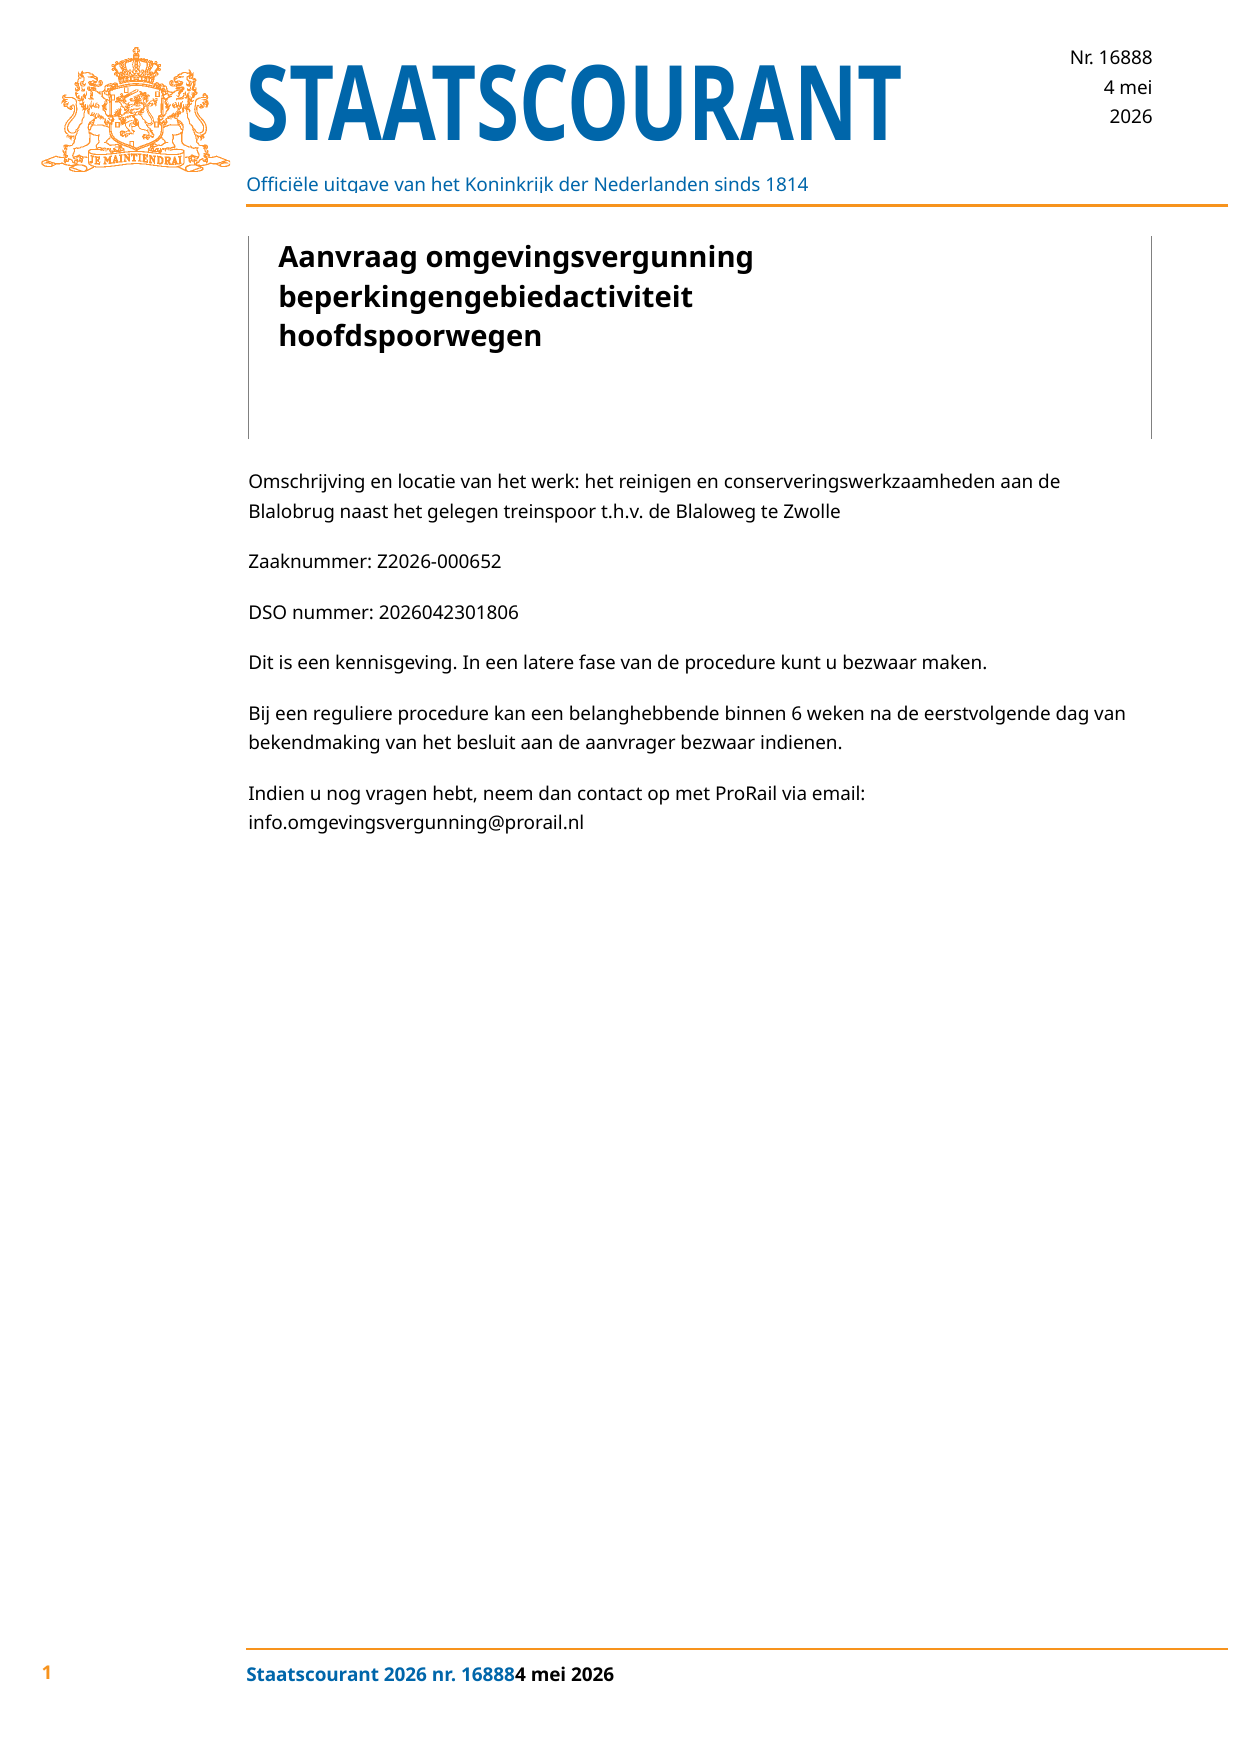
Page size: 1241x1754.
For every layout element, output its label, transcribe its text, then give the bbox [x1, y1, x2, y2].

table_header Aanvraag omgevingsvergunning beperkingengebiedactiviteit hoofdspoorwegen [249, 236, 850, 439]
table_header [850, 414, 1151, 439]
table_header [850, 236, 912, 413]
table_header [1090, 236, 1151, 413]
text DSO nummer: 2026042301806 [248, 599, 1152, 625]
text Indien u nog vragen hebt, neem dan contact op met ProRail via email: info.omgevingsvergunning@prorail.nl [248, 780, 1152, 835]
text Omschrijving en locatie van het werk: het reinigen en conserveringswerkzaamheden aan de Blalobrug naast het gelegen treinspoor t.h.v. de Blaloweg te Zwolle [248, 469, 1152, 524]
picture [912, 236, 1090, 414]
text Zaaknummer: Z2026-000652 [248, 549, 1152, 574]
text Bij een reguliere procedure kan een belanghebbende binnen 6 weken na de eerstvolgende dag van bekendmaking van het besluit aan de aanvrager bezwaar indienen. [248, 700, 1152, 755]
text Dit is een kennisgeving. In een latere fase van de procedure kunt u bezwaar maken. [248, 649, 1152, 675]
picture [41, 47, 231, 172]
